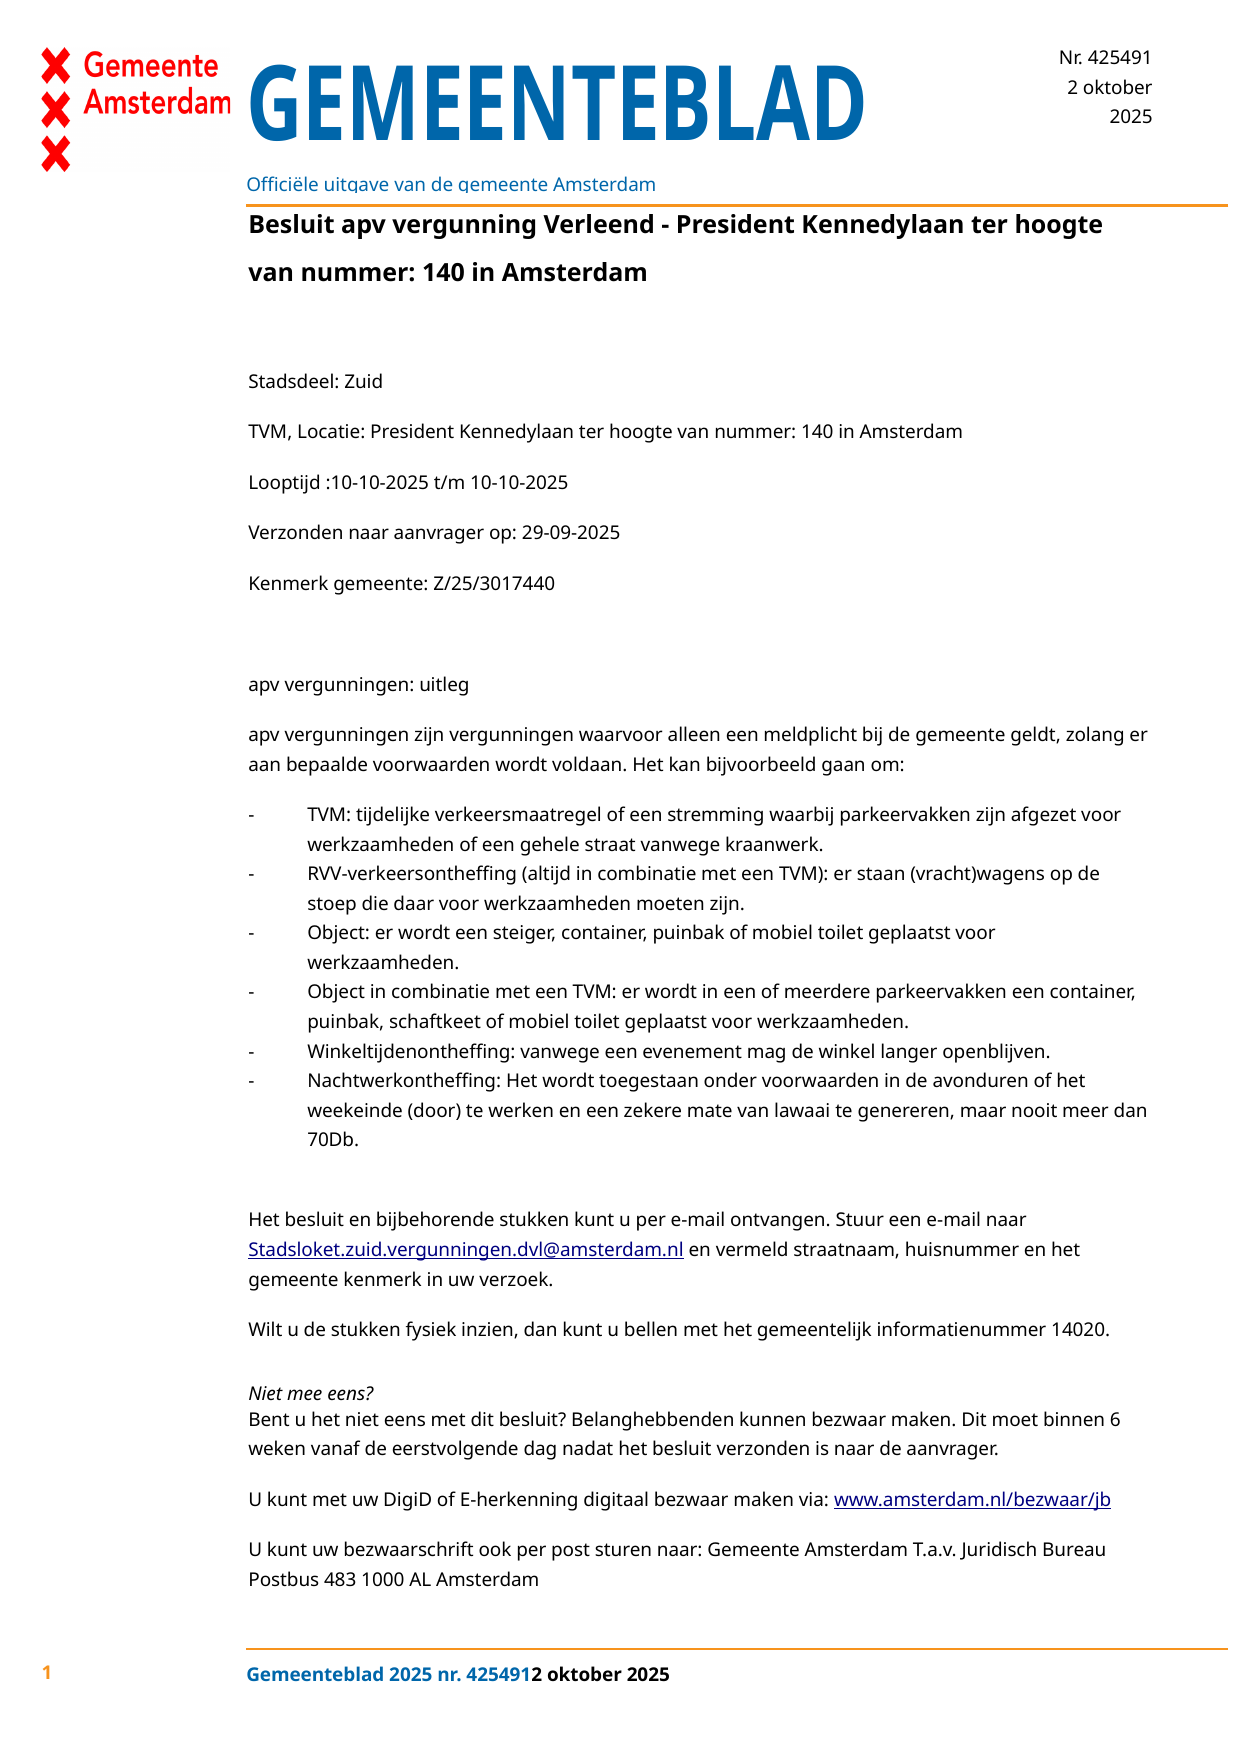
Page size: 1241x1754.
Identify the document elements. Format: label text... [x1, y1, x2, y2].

text Het besluit en bijbehorende stukken kunt u per e-mail ontvangen. Stuur een e-mail naar Stadsloket.zuid.vergunningen.dvl@amsterdam.nl en vermeld straatnaam, huisnummer en het gemeente kenmerk in uw verzoek. [248, 1207, 1152, 1292]
text TVM, Locatie: President Kennedylaan ter hoogte van nummer: 140 in Amsterdam [248, 419, 1152, 444]
text Stadsdeel: Zuid [248, 368, 1152, 394]
list Winkeltijdenontheffing: vanwege een evenement mag de winkel langer openblijven. [248, 1038, 1152, 1064]
text U kunt uw bezwaarschrift ook per post sturen naar: Gemeente Amsterdam T.a.v. Juridisch Bureau Postbus 483 1000 AL Amsterdam [248, 1536, 1152, 1592]
text U kunt met uw DigiD of E-herkenning digitaal bezwaar maken via: www.amsterdam.nl/bezwaar/jb [248, 1486, 1152, 1512]
list Nachtwerkontheffing: Het wordt toegestaan onder voorwaarden in de avonduren of het weekeinde (door) te werken en een zekere mate van lawaai te genereren, maar nooit meer dan 70Db. [248, 1067, 1152, 1152]
list RVV-verkeersontheffing (altijd in combinatie met een TVM): er staan (vracht)wagens op de stoep die daar voor werkzaamheden moeten zijn. [248, 860, 1152, 916]
text apv vergunningen: uitleg [248, 671, 1152, 697]
list Object: er wordt een steiger, container, puinbak of mobiel toilet geplaatst voor werkzaamheden. [248, 919, 1152, 975]
text Verzonden naar aanvrager op: 29-09-2025 [248, 519, 1152, 545]
text Wilt u de stukken fysiek inzien, dan kunt u bellen met het gemeentelijk informatienummer 14020. [248, 1316, 1152, 1342]
text Bent u het niet eens met dit besluit? Belanghebbenden kunnen bezwaar maken. Dit moet binnen 6 weken vanaf de eerstvolgende dag nadat het besluit verzonden is naar de aanvrager. [248, 1406, 1152, 1461]
picture [41, 47, 231, 172]
text apv vergunningen zijn vergunningen waarvoor alleen een meldplicht bij de gemeente geldt, zolang er aan bepaalde voorwaarden wordt voldaan. Het kan bijvoorbeeld gaan om: [248, 721, 1152, 777]
text Niet mee eens? [248, 1380, 1152, 1406]
list TVM: tijdelijke verkeersmaatregel of een stremming waarbij parkeervakken zijn afgezet voor werkzaamheden of een gehele straat vanwege kraanwerk. [248, 801, 1152, 857]
text Besluit apv vergunning Verleend - President Kennedylaan ter hoogte van nummer: 140 in Amsterdam [248, 207, 1152, 288]
text Looptijd :10-10-2025 t/m 10-10-2025 [248, 469, 1152, 495]
text Kenmerk gemeente: Z/25/3017440 [248, 570, 1152, 596]
list Object in combinatie met een TVM: er wordt in een of meerdere parkeervakken een container, puinbak, schaftkeet of mobiel toilet geplaatst voor werkzaamheden. [248, 979, 1152, 1034]
